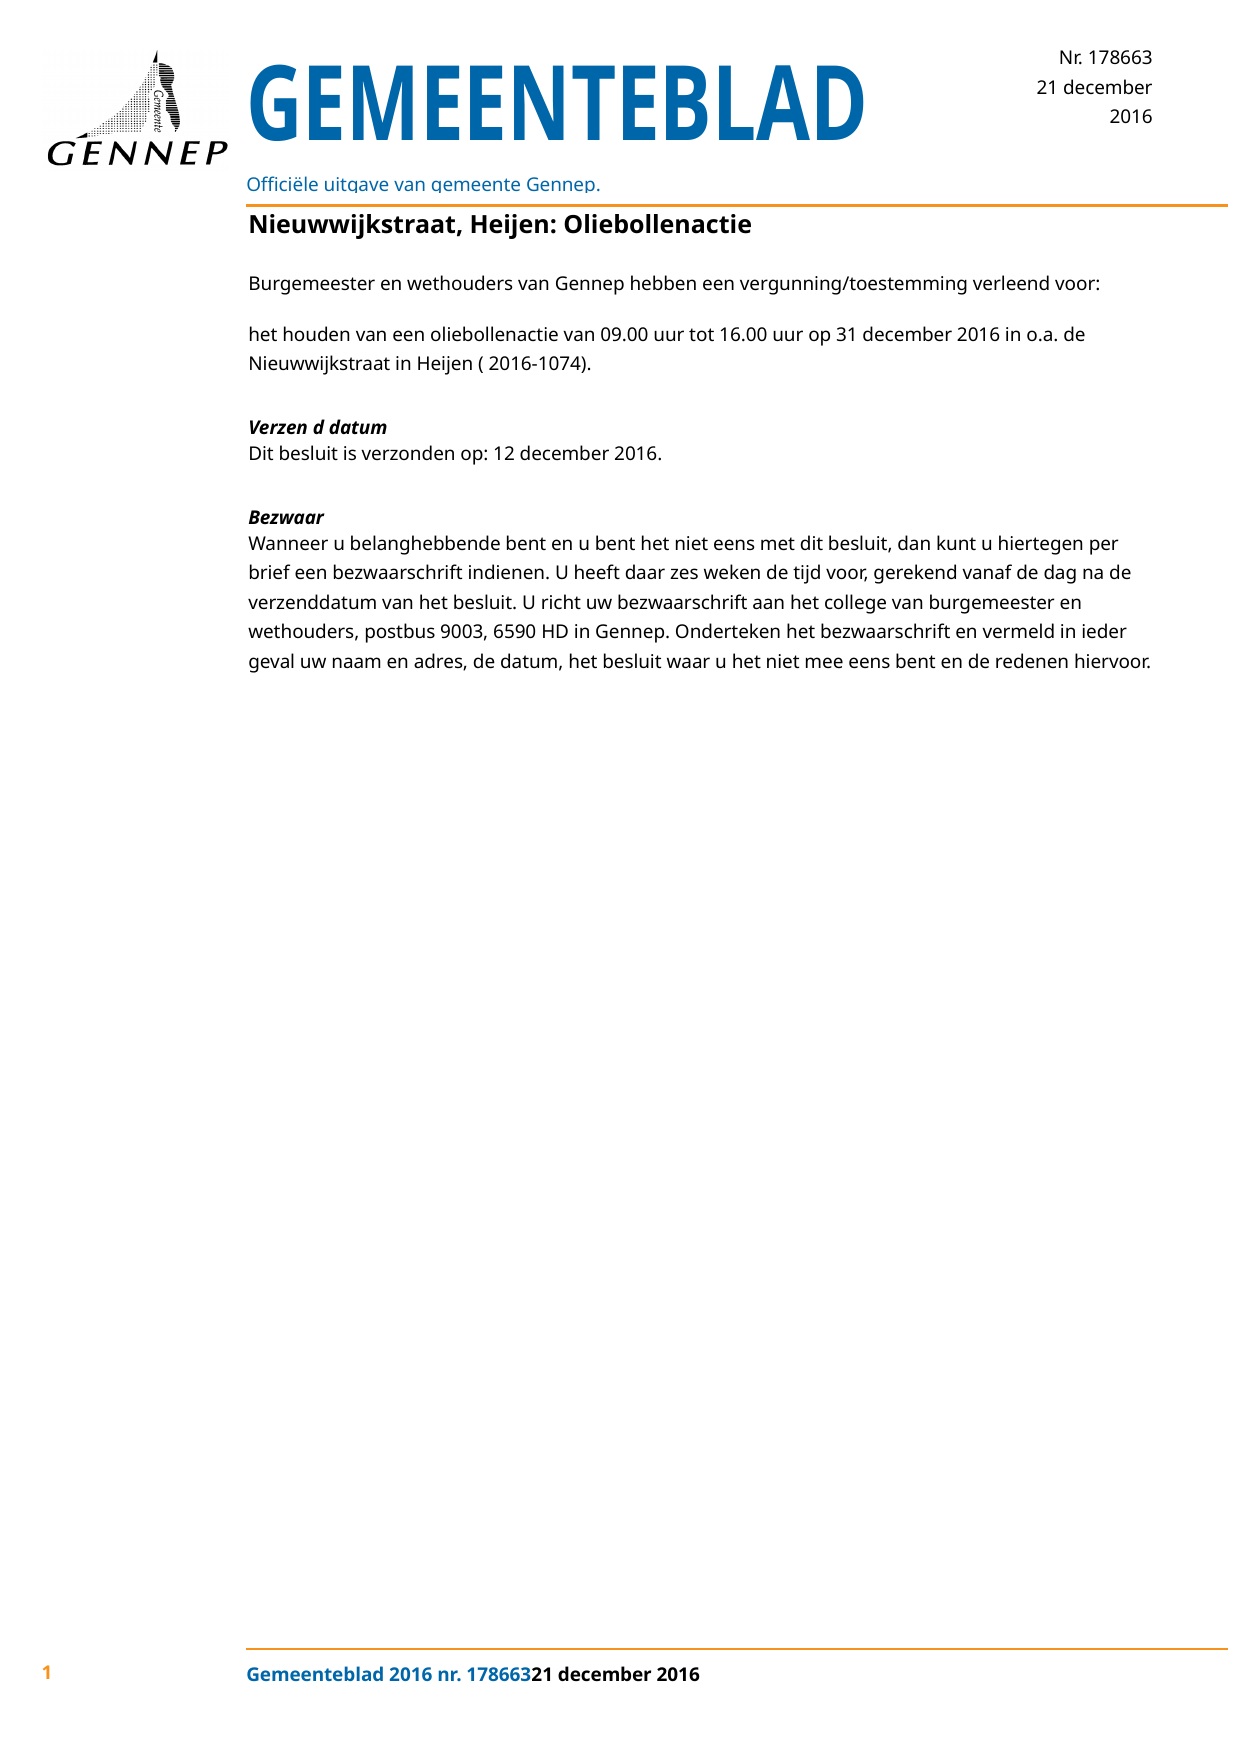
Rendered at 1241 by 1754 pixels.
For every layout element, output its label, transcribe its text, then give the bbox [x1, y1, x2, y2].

text Bezwaar [248, 504, 1152, 530]
text Verzen d datum [248, 414, 1152, 440]
text Burgemeester en wethouders van Gennep hebben een vergunning/toestemming verleend voor: [248, 270, 1152, 296]
text het houden van een oliebollenactie van 09.00 uur tot 16.00 uur op 31 december 2016 in o.a. de Nieuwwijkstraat in Heijen ( 2016-1074). [248, 321, 1152, 376]
text Dit besluit is verzonden op: 12 december 2016. [248, 440, 1152, 466]
text Nieuwwijkstraat, Heijen: Oliebollenactie [248, 207, 1152, 241]
text Wanneer u belanghebbende bent en u bent het niet eens met dit besluit, dan kunt u hiertegen per brief een bezwaarschrift indienen. U heeft daar zes weken de tijd voor, gerekend vanaf de dag na de verzenddatum van het besluit. U richt uw bezwaarschrift aan het college van burgemeester en wethouders, postbus 9003, 6590 HD in Gennep. Onderteken het bezwaarschrift en vermeld in ieder geval uw naam en adres, de datum, het besluit waar u het niet mee eens bent en de redenen hiervoor. [248, 530, 1152, 674]
picture [41, 47, 231, 172]
